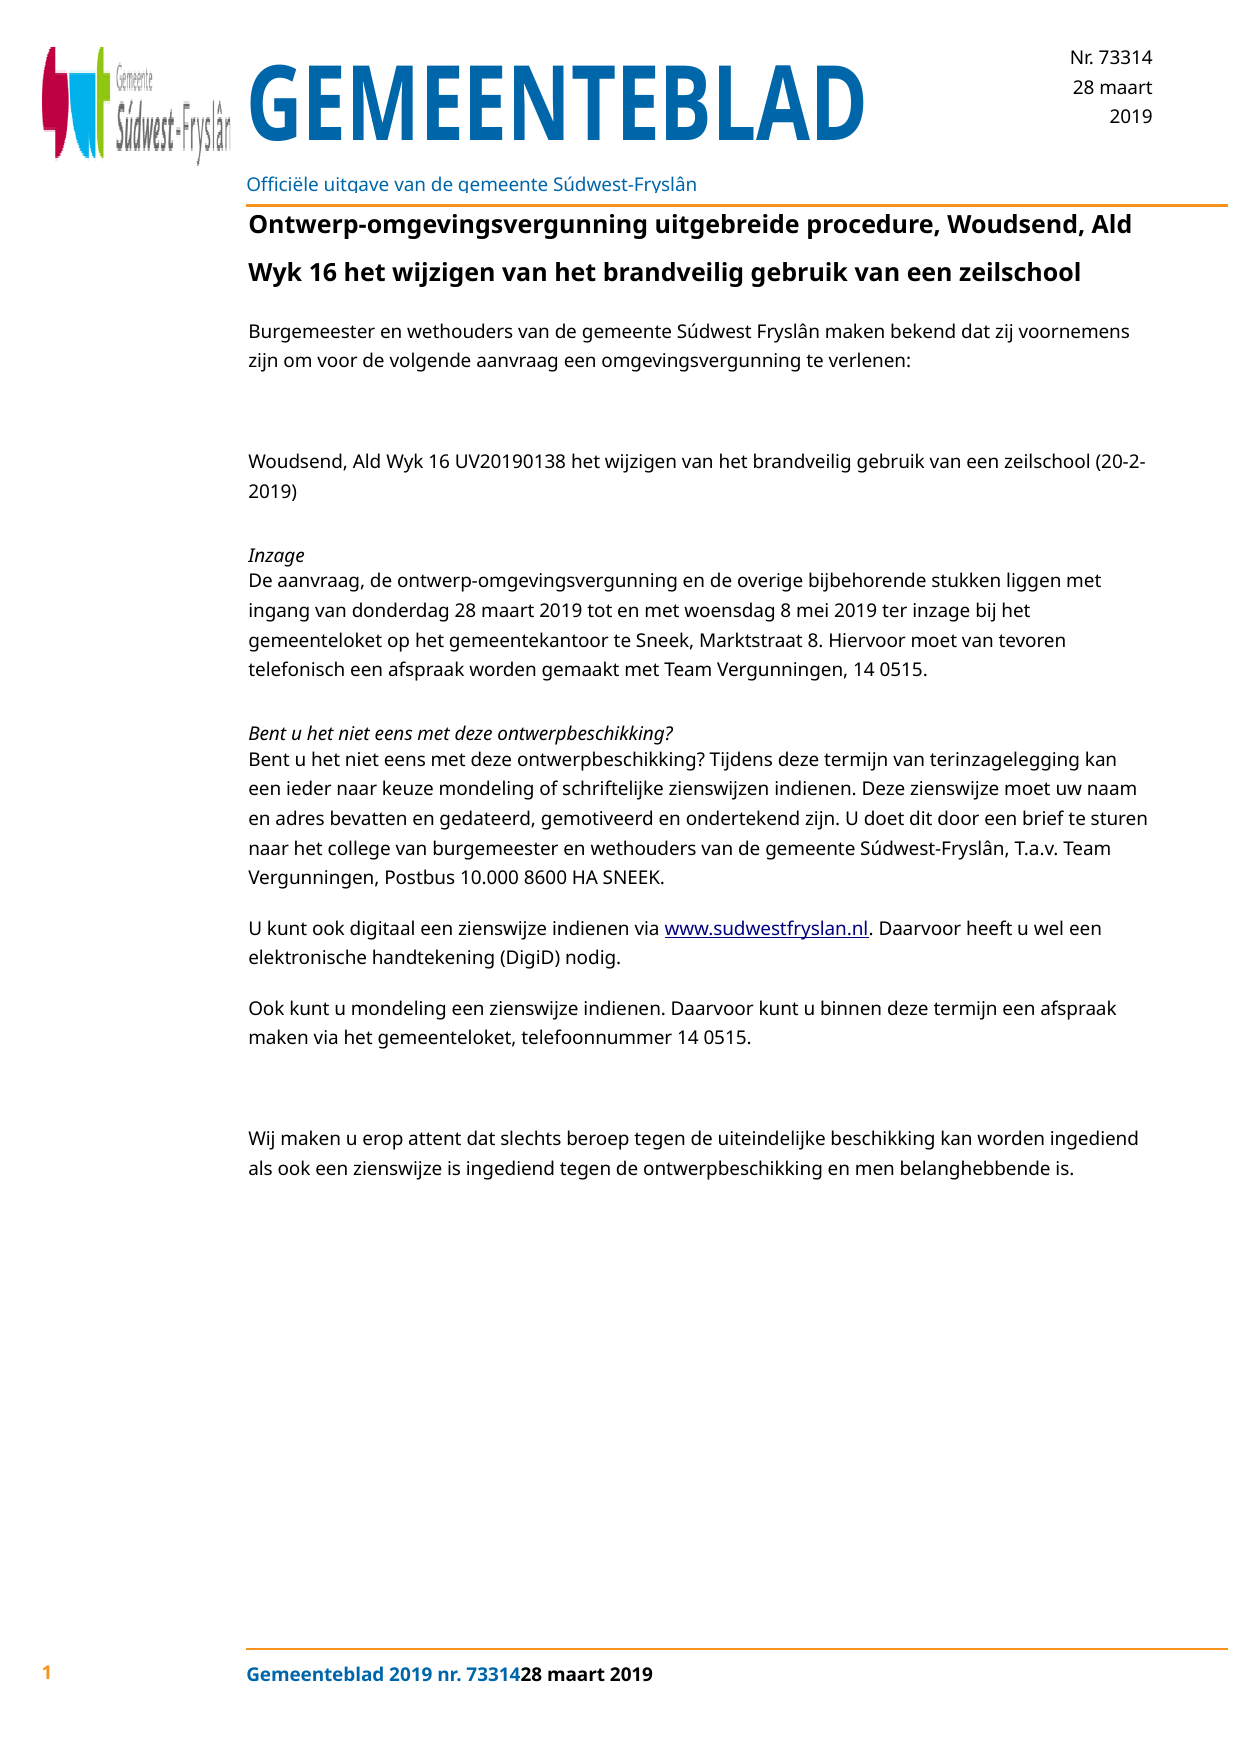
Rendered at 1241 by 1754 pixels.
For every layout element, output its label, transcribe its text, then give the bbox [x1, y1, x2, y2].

text Ontwerp-omgevingsvergunning uitgebreide procedure, Woudsend, Ald Wyk 16 het wijzigen van het brandveilig gebruik van een zeilschool [248, 207, 1152, 288]
text De aanvraag, de ontwerp-omgevingsvergunning en de overige bijbehorende stukken liggen met ingang van donderdag 28 maart 2019 tot en met woensdag 8 mei 2019 ter inzage bij het gemeenteloket op het gemeentekantoor te Sneek, Marktstraat 8. Hiervoor moet van tevoren telefonisch een afspraak worden gemaakt met Team Vergunningen, 14 0515. [248, 568, 1152, 682]
picture [41, 47, 231, 172]
text Burgemeester en wethouders van de gemeente Súdwest Fryslân maken bekend dat zij voornemens zijn om voor de volgende aanvraag een omgevingsvergunning te verlenen: [248, 318, 1152, 373]
text Ook kunt u mondeling een zienswijze indienen. Daarvoor kunt u binnen deze termijn een afspraak maken via het gemeenteloket, telefoonnummer 14 0515. [248, 995, 1152, 1050]
text Bent u het niet eens met deze ontwerpbeschikking? [248, 720, 1152, 746]
text Wij maken u erop attent dat slechts beroep tegen de uiteindelijke beschikking kan worden ingediend als ook een zienswijze is ingediend tegen de ontwerpbeschikking en men belanghebbende is. [248, 1125, 1152, 1181]
text Inzage [248, 542, 1152, 568]
text Bent u het niet eens met deze ontwerpbeschikking? Tijdens deze termijn van terinzagelegging kan een ieder naar keuze mondeling of schriftelijke zienswijzen indienen. Deze zienswijze moet uw naam en adres bevatten en gedateerd, gemotiveerd en ondertekend zijn. U doet dit door een brief te sturen naar het college van burgemeester en wethouders van de gemeente Súdwest-Fryslân, T.a.v. Team Vergunningen, Postbus 10.000 8600 HA SNEEK. [248, 746, 1152, 890]
text Woudsend, Ald Wyk 16 UV20190138 het wijzigen van het brandveilig gebruik van een zeilschool (20-2-2019) [248, 448, 1152, 504]
text U kunt ook digitaal een zienswijze indienen via www.sudwestfryslan.nl. Daarvoor heeft u wel een elektronische handtekening (DigiD) nodig. [248, 915, 1152, 970]
